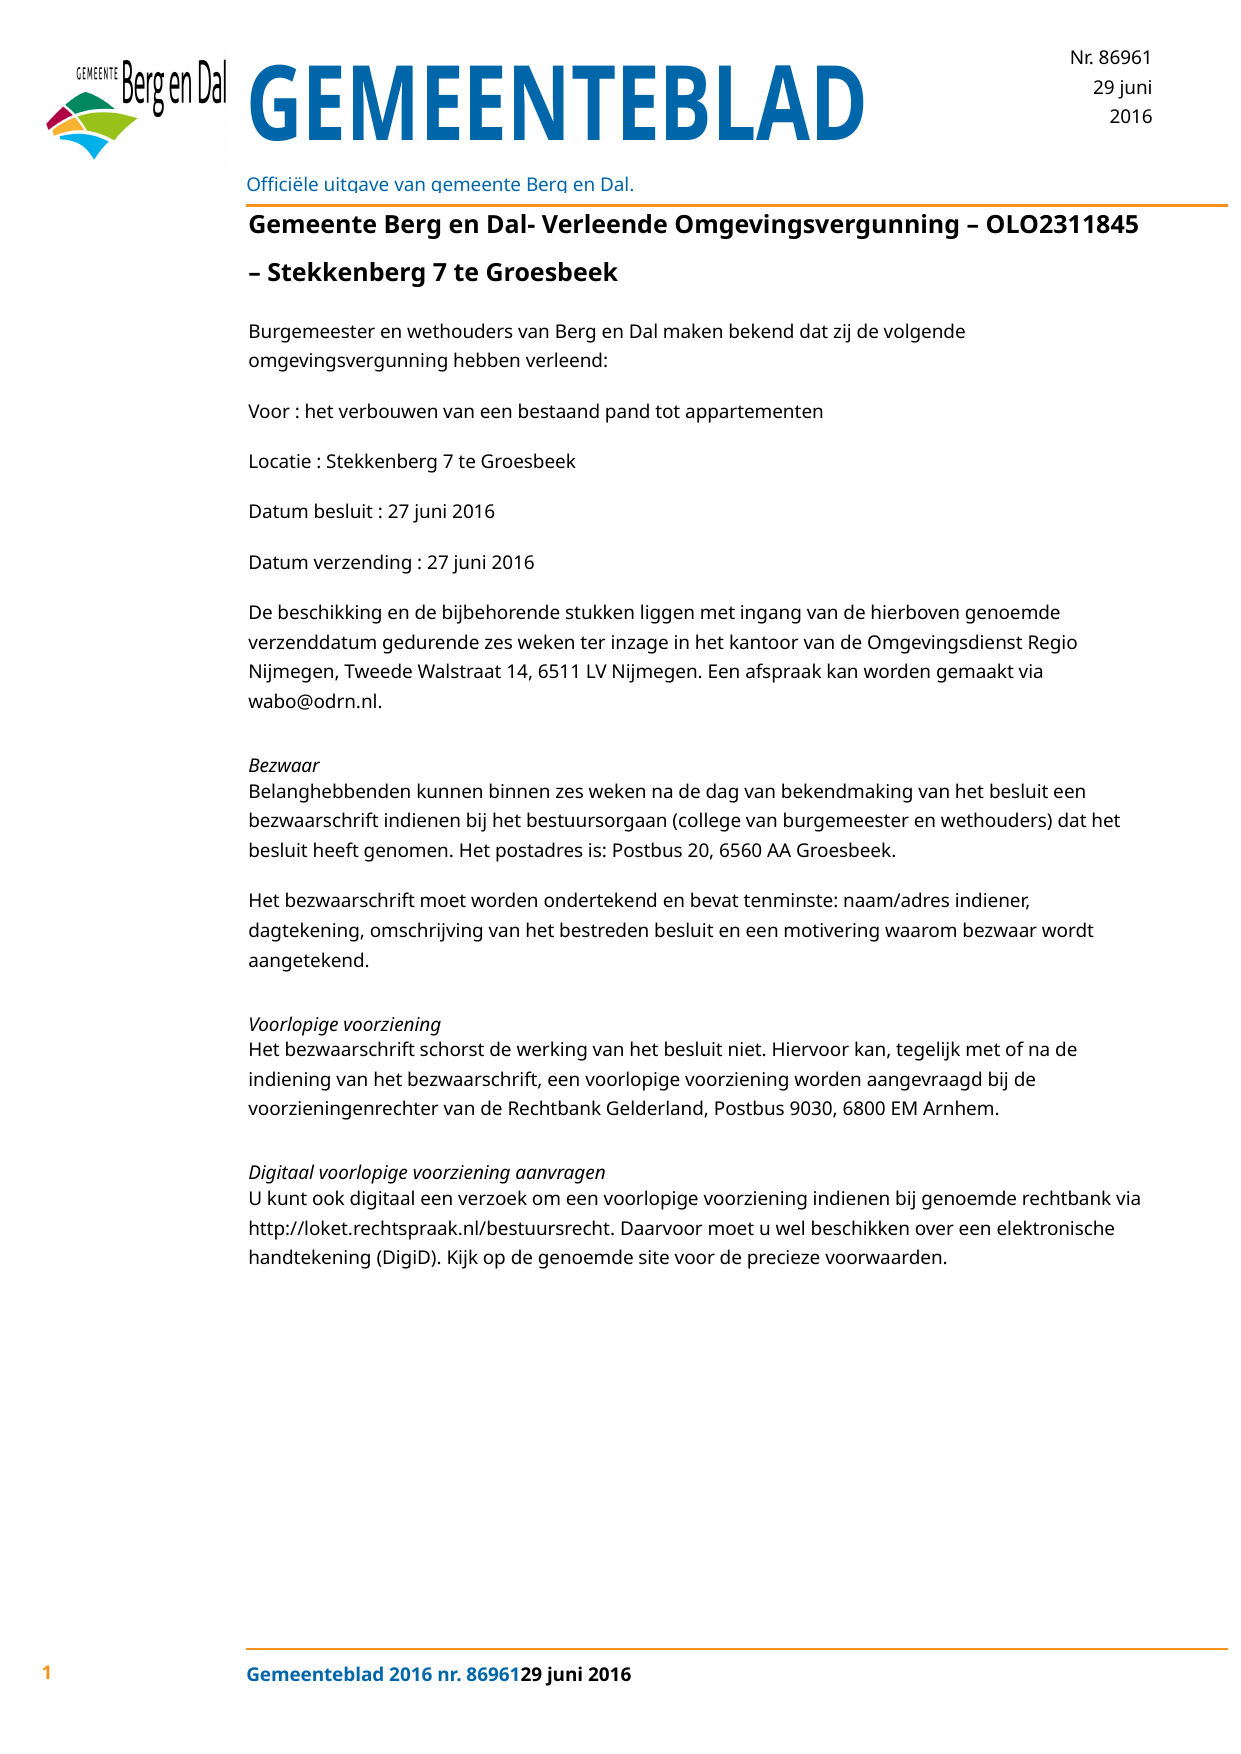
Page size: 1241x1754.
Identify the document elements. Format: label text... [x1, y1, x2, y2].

text U kunt ook digitaal een verzoek om een voorlopige voorziening indienen bij genoemde rechtbank via http://loket.rechtspraak.nl/bestuursrecht. Daarvoor moet u wel beschikken over een elektronische handtekening (DigiD). Kijk op de genoemde site voor de precieze voorwaarden. [248, 1185, 1152, 1270]
text Digitaal voorlopige voorziening aanvragen [248, 1159, 1152, 1185]
text Burgemeester en wethouders van Berg en Dal maken bekend dat zij de volgende omgevingsvergunning hebben verleend: [248, 318, 1152, 373]
text Locatie : Stekkenberg 7 te Groesbeek [248, 448, 1152, 474]
picture [41, 47, 231, 172]
text Datum besluit : 27 juni 2016 [248, 499, 1152, 524]
text Het bezwaarschrift schorst de werking van het besluit niet. Hiervoor kan, tegelijk met of na de indiening van het bezwaarschrift, een voorlopige voorziening worden aangevraagd bij de voorzieningenrechter van de Rechtbank Gelderland, Postbus 9030, 6800 EM Arnhem. [248, 1036, 1152, 1121]
text Voorlopige voorziening [248, 1011, 1152, 1036]
text De beschikking en de bijbehorende stukken liggen met ingang van de hierboven genoemde verzenddatum gedurende zes weken ter inzage in het kantoor van de Omgevingsdienst Regio Nijmegen, Tweede Walstraat 14, 6511 LV Nijmegen. Een afspraak kan worden gemaakt via wabo@odrn.nl. [248, 599, 1152, 714]
text Belanghebbenden kunnen binnen zes weken na de dag van bekendmaking van het besluit een bezwaarschrift indienen bij het bestuursorgaan (college van burgemeester en wethouders) dat het besluit heeft genomen. Het postadres is: Postbus 20, 6560 AA Groesbeek. [248, 778, 1152, 863]
text Gemeente Berg en Dal- Verleende Omgevingsvergunning – OLO2311845 – Stekkenberg 7 te Groesbeek [248, 207, 1152, 288]
text Datum verzending : 27 juni 2016 [248, 549, 1152, 575]
text Het bezwaarschrift moet worden ondertekend en bevat tenminste: naam/adres indiener, dagtekening, omschrijving van het bestreden besluit en een motivering waarom bezwaar wordt aangetekend. [248, 888, 1152, 972]
text Bezwaar [248, 752, 1152, 778]
text Voor : het verbouwen van een bestaand pand tot appartementen [248, 398, 1152, 424]
